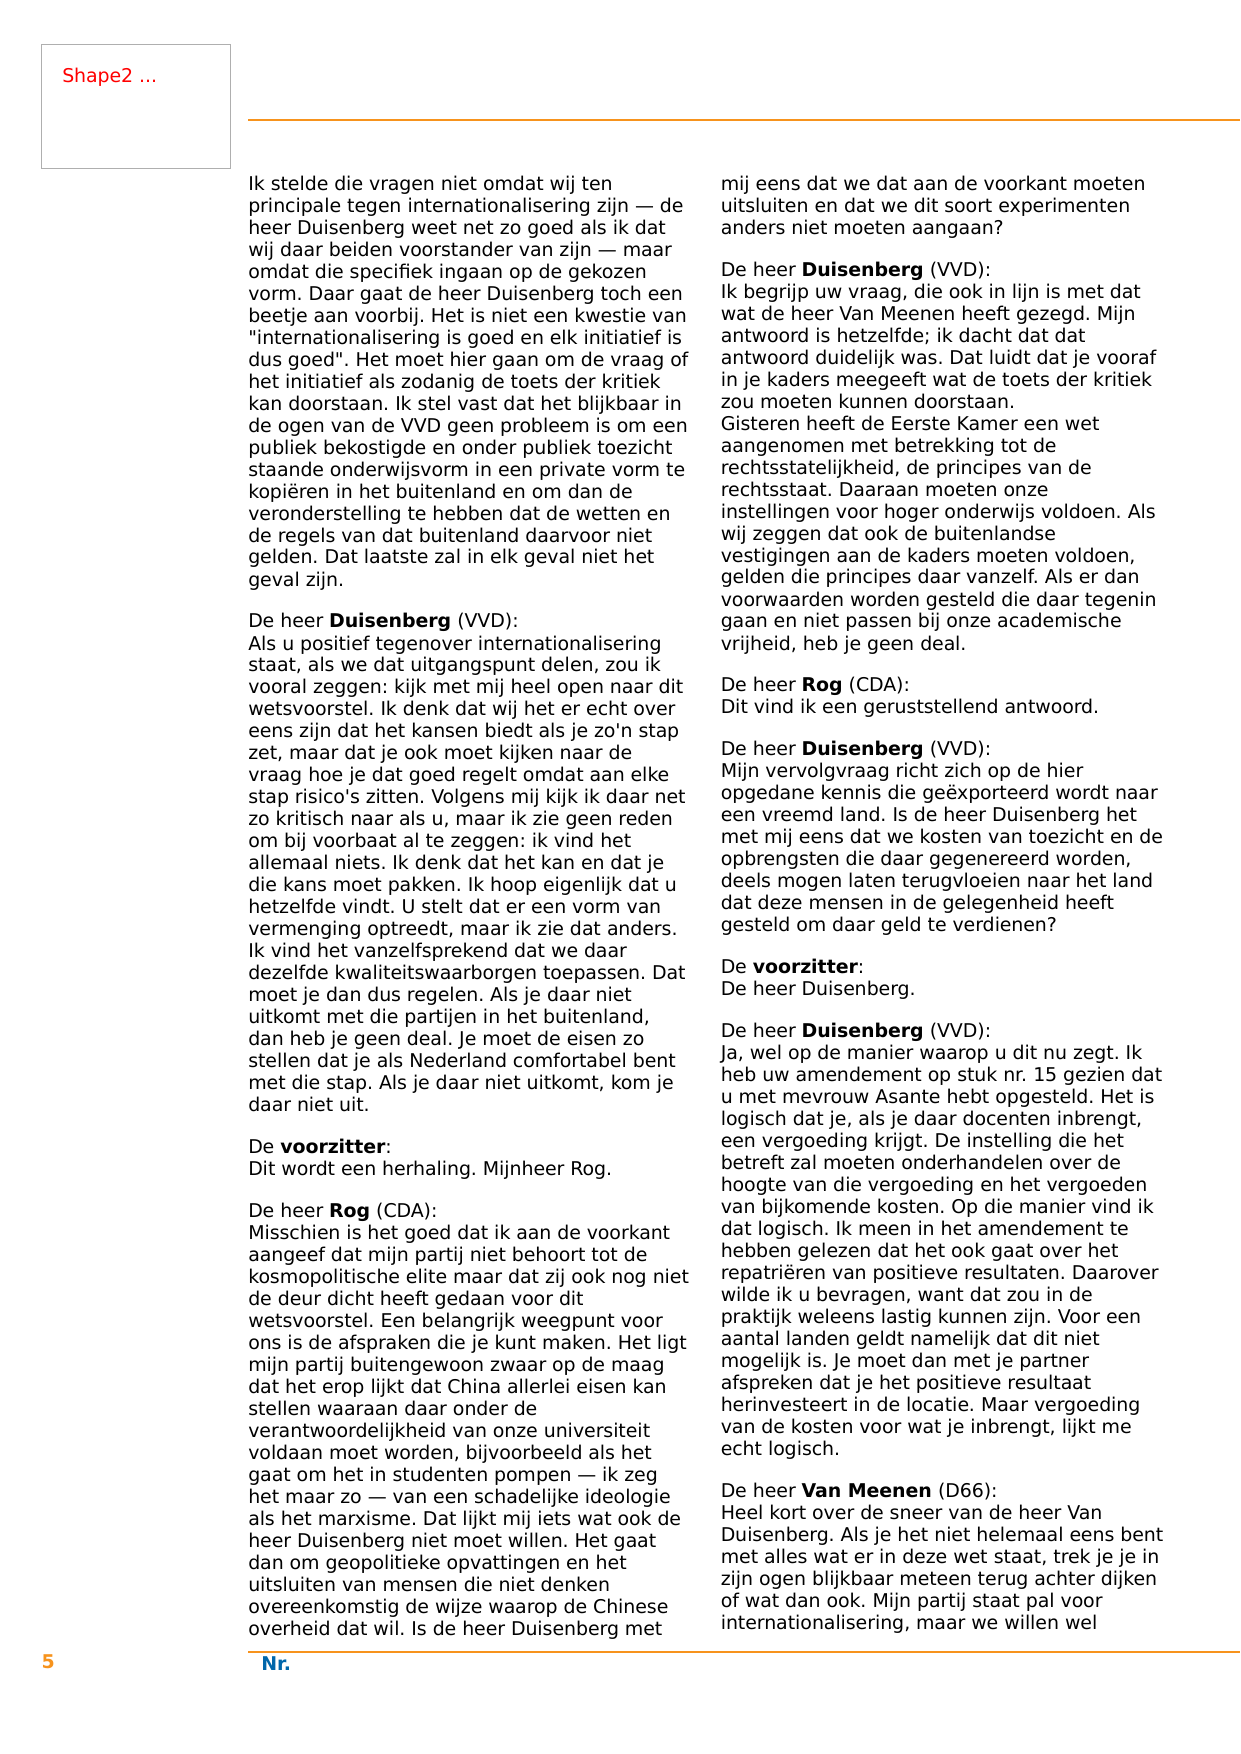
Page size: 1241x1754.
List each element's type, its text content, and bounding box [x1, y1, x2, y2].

text Ik begrijp uw vraag, die ook in lijn is met dat wat de heer Van Meenen heeft gezegd. Mijn antwoord is hetzelfde; ik dacht dat dat antwoord duidelijk was. Dat luidt dat je vooraf in je kaders meegeeft wat de toets der kritiek zou moeten kunnen doorstaan. [721, 281, 1163, 413]
text Mijn vervolgvraag richt zich op de hier opgedane kennis die geëxporteerd wordt naar een vreemd land. Is de heer Duisenberg het met mij eens dat we kosten van toezicht en de opbrengsten die daar gegenereerd worden, deels mogen laten terugvloeien naar het land dat deze mensen in de gelegenheid heeft gesteld om daar geld te verdienen? [721, 760, 1163, 936]
text De heer Duisenberg (VVD): [721, 1020, 1163, 1042]
text De heer Duisenberg (VVD): [721, 738, 1163, 760]
text Gisteren heeft de Eerste Kamer een wet aangenomen met betrekking tot de rechtsstatelijkheid, de principes van de rechtsstaat. Daaraan moeten onze instellingen voor hoger onderwijs voldoen. Als wij zeggen dat ook de buitenlandse vestigingen aan de kaders moeten voldoen, gelden die principes daar vanzelf. Als er dan voorwaarden worden gesteld die daar tegenin gaan en niet passen bij onze academische vrijheid, heb je geen deal. [721, 413, 1163, 654]
text De heer Rog (CDA): [248, 1200, 691, 1222]
text Dit vind ik een geruststellend antwoord. [721, 696, 1163, 718]
text Dit wordt een herhaling. Mijnheer Rog. [248, 1158, 691, 1180]
text Misschien is het goed dat ik aan de voorkant aangeef dat mijn partij niet behoort tot de kosmopolitische elite maar dat zij ook nog niet de deur dicht heeft gedaan voor dit wetsvoorstel. Een belangrijk weegpunt voor ons is de afspraken die je kunt maken. Het ligt mijn partij buitengewoon zwaar op de maag dat het erop lijkt dat China allerlei eisen kan stellen waaraan daar onder de verantwoordelijkheid van onze universiteit voldaan moet worden, bijvoorbeeld als het gaat om het in studenten pompen — ik zeg het maar zo — van een schadelijke ideologie als het marxisme. Dat lijkt mij iets wat ook de heer Duisenberg niet moet willen. Het gaat dan om geopolitieke opvattingen en het uitsluiten van mensen die niet denken overeenkomstig de wijze waarop de Chinese overheid dat wil. Is de heer Duisenberg met [248, 1222, 691, 1639]
text De heer Duisenberg. [721, 978, 1163, 1000]
text De heer Duisenberg (VVD): [248, 610, 691, 632]
text De heer Duisenberg (VVD): [721, 259, 1163, 281]
text De heer Rog (CDA): [721, 674, 1163, 696]
text Heel kort over de sneer van de heer Van Duisenberg. Als je het niet helemaal eens bent met alles wat er in deze wet staat, trek je je in zijn ogen blijkbaar meteen terug achter dijken of wat dan ook. Mijn partij staat pal voor internationalisering, maar we willen wel [721, 1502, 1163, 1633]
text De heer Van Meenen (D66): [721, 1480, 1163, 1502]
text De voorzitter: [248, 1136, 691, 1158]
text Als u positief tegenover internationalisering staat, als we dat uitgangspunt delen, zou ik vooral zeggen: kijk met mij heel open naar dit wetsvoorstel. Ik denk dat wij het er echt over eens zijn dat het kansen biedt als je zo'n stap zet, maar dat je ook moet kijken naar de vraag hoe je dat goed regelt omdat aan elke stap risico's zitten. Volgens mij kijk ik daar net zo kritisch naar als u, maar ik zie geen reden om bij voorbaat al te zeggen: ik vind het allemaal niets. Ik denk dat het kan en dat je die kans moet pakken. Ik hoop eigenlijk dat u hetzelfde vindt. U stelt dat er een vorm van vermenging optreedt, maar ik zie dat anders. Ik vind het vanzelfsprekend dat we daar dezelfde kwaliteitswaarborgen toepassen. Dat moet je dan dus regelen. Als je daar niet uitkomt met die partijen in het buitenland, dan heb je geen deal. Je moet de eisen zo stellen dat je als Nederland comfortabel bent met die stap. Als je daar niet uitkomt, kom je daar niet uit. [248, 632, 691, 1116]
text Ja, wel op de manier waarop u dit nu zegt. Ik heb uw amendement op stuk nr. 15 gezien dat u met mevrouw Asante hebt opgesteld. Het is logisch dat je, als je daar docenten inbrengt, een vergoeding krijgt. De instelling die het betreft zal moeten onderhandelen over de hoogte van die vergoeding en het vergoeden van bijkomende kosten. Op die manier vind ik dat logisch. Ik meen in het amendement te hebben gelezen dat het ook gaat over het repatriëren van positieve resultaten. Daarover wilde ik u bevragen, want dat zou in de praktijk weleens lastig kunnen zijn. Voor een aantal landen geldt namelijk dat dit niet mogelijk is. Je moet dan met je partner afspreken dat je het positieve resultaat herinvesteert in de locatie. Maar vergoeding van de kosten voor wat je inbrengt, lijkt me echt logisch. [721, 1042, 1163, 1460]
text De voorzitter: [721, 956, 1163, 978]
text Ik stelde die vragen niet omdat wij ten principale tegen internationalisering zijn — de heer Duisenberg weet net zo goed als ik dat wij daar beiden voorstander van zijn — maar omdat die specifiek ingaan op de gekozen vorm. Daar gaat de heer Duisenberg toch een beetje aan voorbij. Het is niet een kwestie van "internationalisering is goed en elk initiatief is dus goed". Het moet hier gaan om de vraag of het initiatief als zodanig de toets der kritiek kan doorstaan. Ik stel vast dat het blijkbaar in de ogen van de VVD geen probleem is om een publiek bekostigde en onder publiek toezicht staande onderwijsvorm in een private vorm te kopiëren in het buitenland en om dan de veronderstelling te hebben dat de wetten en de regels van dat buitenland daarvoor niet gelden. Dat laatste zal in elk geval niet het geval zijn. [248, 173, 691, 590]
text mij eens dat we dat aan de voorkant moeten uitsluiten en dat we dit soort experimenten anders niet moeten aangaan? [721, 173, 1163, 239]
